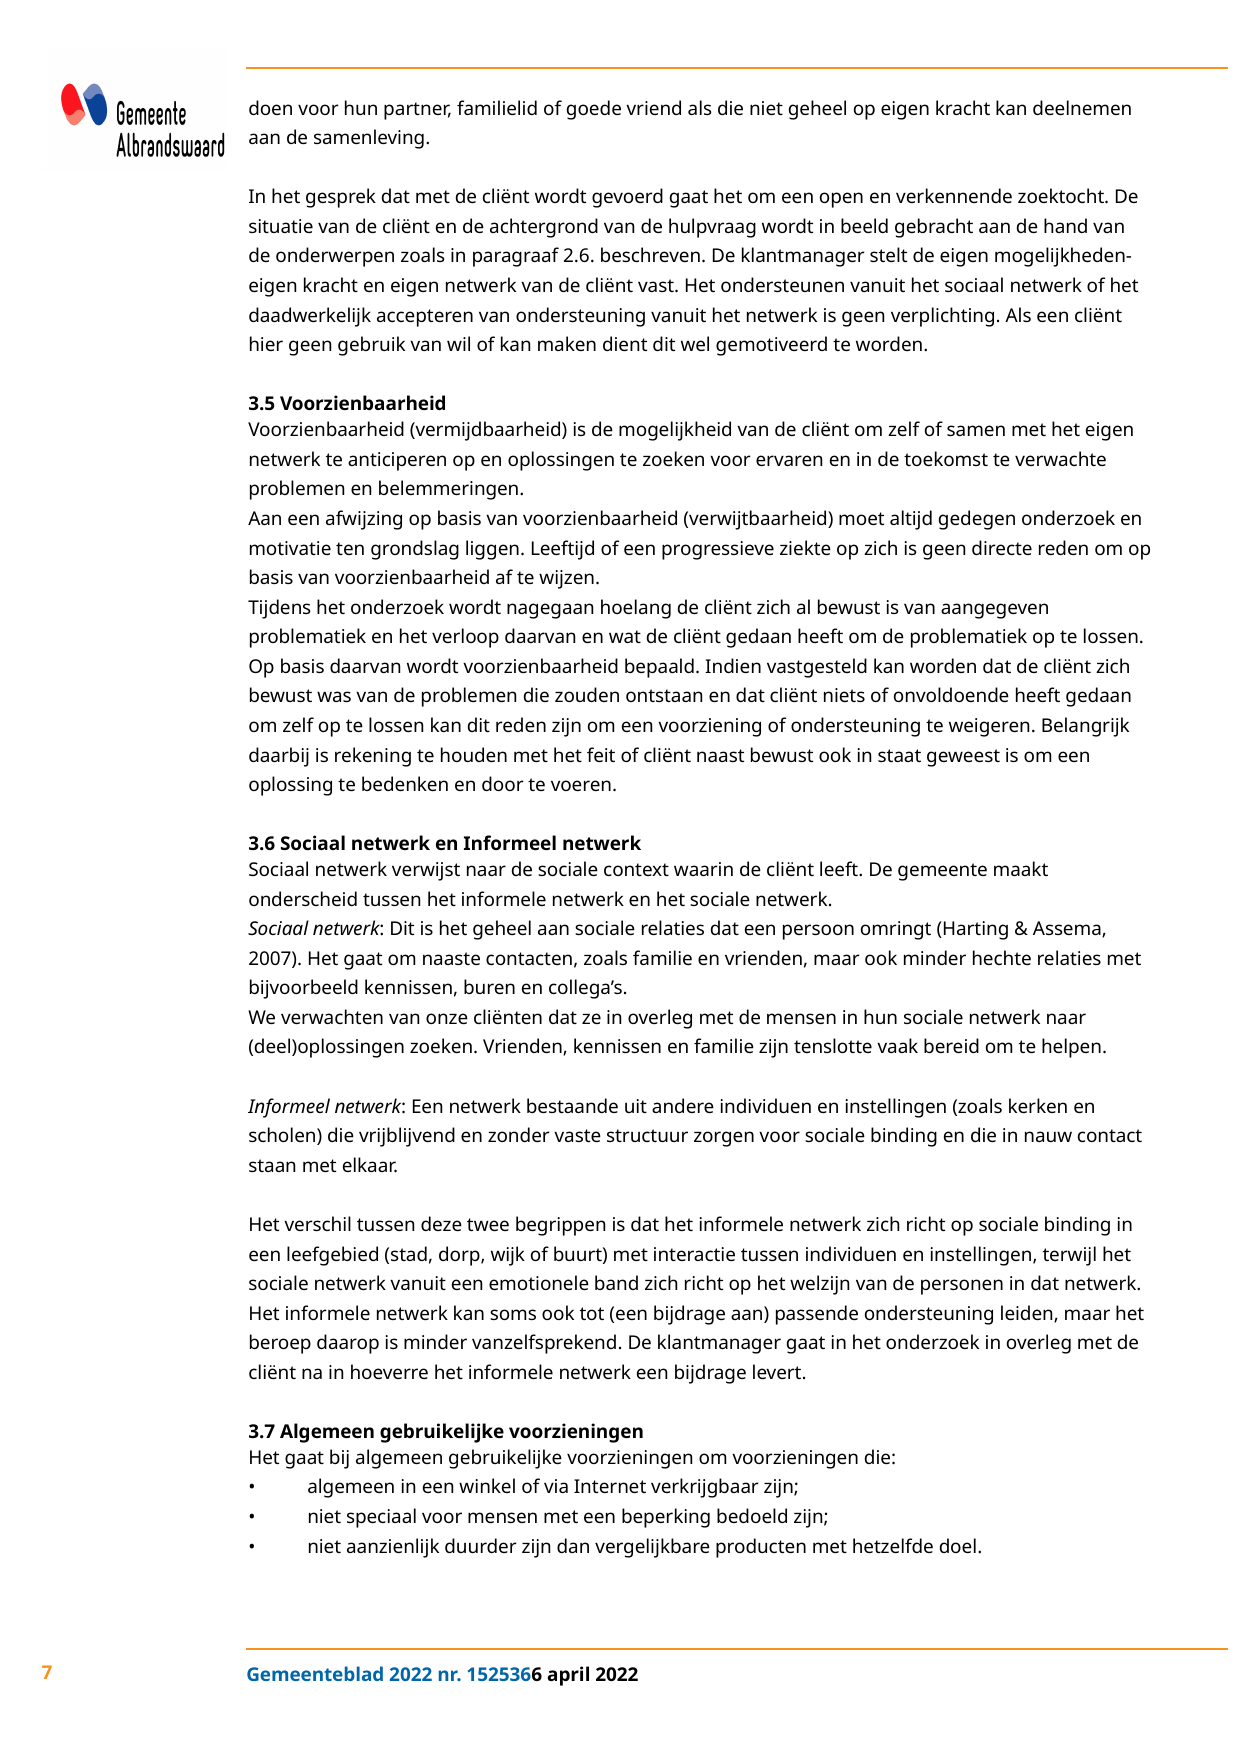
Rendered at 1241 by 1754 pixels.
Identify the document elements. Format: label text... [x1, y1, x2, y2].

text 3.6 Sociaal netwerk en Informeel netwerk [248, 831, 1152, 856]
text Tijdens het onderzoek wordt nagegaan hoelang de cliënt zich al bewust is van aangegeven problematiek en het verloop daarvan en wat de cliënt gedaan heeft om de problematiek op te lossen. Op basis daarvan wordt voorzienbaarheid bepaald. Indien vastgesteld kan worden dat de cliënt zich bewust was van de problemen die zouden ontstaan en dat cliënt niets of onvoldoende heeft gedaan om zelf op te lossen kan dit reden zijn om een voorziening of ondersteuning te weigeren. Belangrijk daarbij is rekening te houden met het feit of cliënt naast bewust ook in staat geweest is om een oplossing te bedenken en door te voeren. [248, 594, 1152, 797]
picture [41, 47, 231, 172]
text In het gesprek dat met de cliënt wordt gevoerd gaat het om een open en verkennende zoektocht. De situatie van de cliënt en de achtergrond van de hulpvraag wordt in beeld gebracht aan de hand van de onderwerpen zoals in paragraaf 2.6. beschreven. De klantmanager stelt de eigen mogelijkheden-eigen kracht en eigen netwerk van de cliënt vast. Het ondersteunen vanuit het sociaal netwerk of het daadwerkelijk accepteren van ondersteuning vanuit het netwerk is geen verplichting. Als een cliënt hier geen gebruik van wil of kan maken dient dit wel gemotiveerd te worden. [248, 183, 1152, 357]
text Sociaal netwerk: Dit is het geheel aan sociale relaties dat een persoon omringt (Harting & Assema, 2007). Het gaat om naaste contacten, zoals familie en vrienden, maar ook minder hechte relaties met bijvoorbeeld kennissen, buren en collega’s. [248, 915, 1152, 1000]
text Het gaat bij algemeen gebruikelijke voorzieningen om voorzieningen die: [248, 1444, 1152, 1470]
list niet speciaal voor mensen met een beperking bedoeld zijn; [248, 1503, 1152, 1529]
text Aan een afwijzing op basis van voorzienbaarheid (verwijtbaarheid) moet altijd gedegen onderzoek en motivatie ten grondslag liggen. Leeftijd of een progressieve ziekte op zich is geen directe reden om op basis van voorzienbaarheid af te wijzen. [248, 505, 1152, 590]
text We verwachten van onze cliënten dat ze in overleg met de mensen in hun sociale netwerk naar (deel)oplossingen zoeken. Vrienden, kennissen en familie zijn tenslotte vaak bereid om te helpen. [248, 1004, 1152, 1059]
text 3.5 Voorzienbaarheid [248, 391, 1152, 416]
text Voorzienbaarheid (vermijdbaarheid) is de mogelijkheid van de cliënt om zelf of samen met het eigen netwerk te anticiperen op en oplossingen te zoeken voor ervaren en in de toekomst te verwachte problemen en belemmeringen. [248, 416, 1152, 501]
text doen voor hun partner, familielid of goede vriend als die niet geheel op eigen kracht kan deelnemen aan de samenleving. [248, 95, 1152, 150]
text Informeel netwerk: Een netwerk bestaande uit andere individuen en instellingen (zoals kerken en scholen) die vrijblijvend en zonder vaste structuur zorgen voor sociale binding en die in nauw contact staan met elkaar. [248, 1093, 1152, 1178]
list niet aanzienlijk duurder zijn dan vergelijkbare producten met hetzelfde doel. [248, 1533, 1152, 1558]
text 3.7 Algemeen gebruikelijke voorzieningen [248, 1418, 1152, 1444]
text Sociaal netwerk verwijst naar de sociale context waarin de cliënt leeft. De gemeente maakt onderscheid tussen het informele netwerk en het sociale netwerk. [248, 856, 1152, 912]
text Het verschil tussen deze twee begrippen is dat het informele netwerk zich richt op sociale binding in een leefgebied (stad, dorp, wijk of buurt) met interactie tussen individuen en instellingen, terwijl het sociale netwerk vanuit een emotionele band zich richt op het welzijn van de personen in dat netwerk. Het informele netwerk kan soms ook tot (een bijdrage aan) passende ondersteuning leiden, maar het beroep daarop is minder vanzelfsprekend. De klantmanager gaat in het onderzoek in overleg met de cliënt na in hoeverre het informele netwerk een bijdrage levert. [248, 1211, 1152, 1385]
list algemeen in een winkel of via Internet verkrijgbaar zijn; [248, 1474, 1152, 1499]
